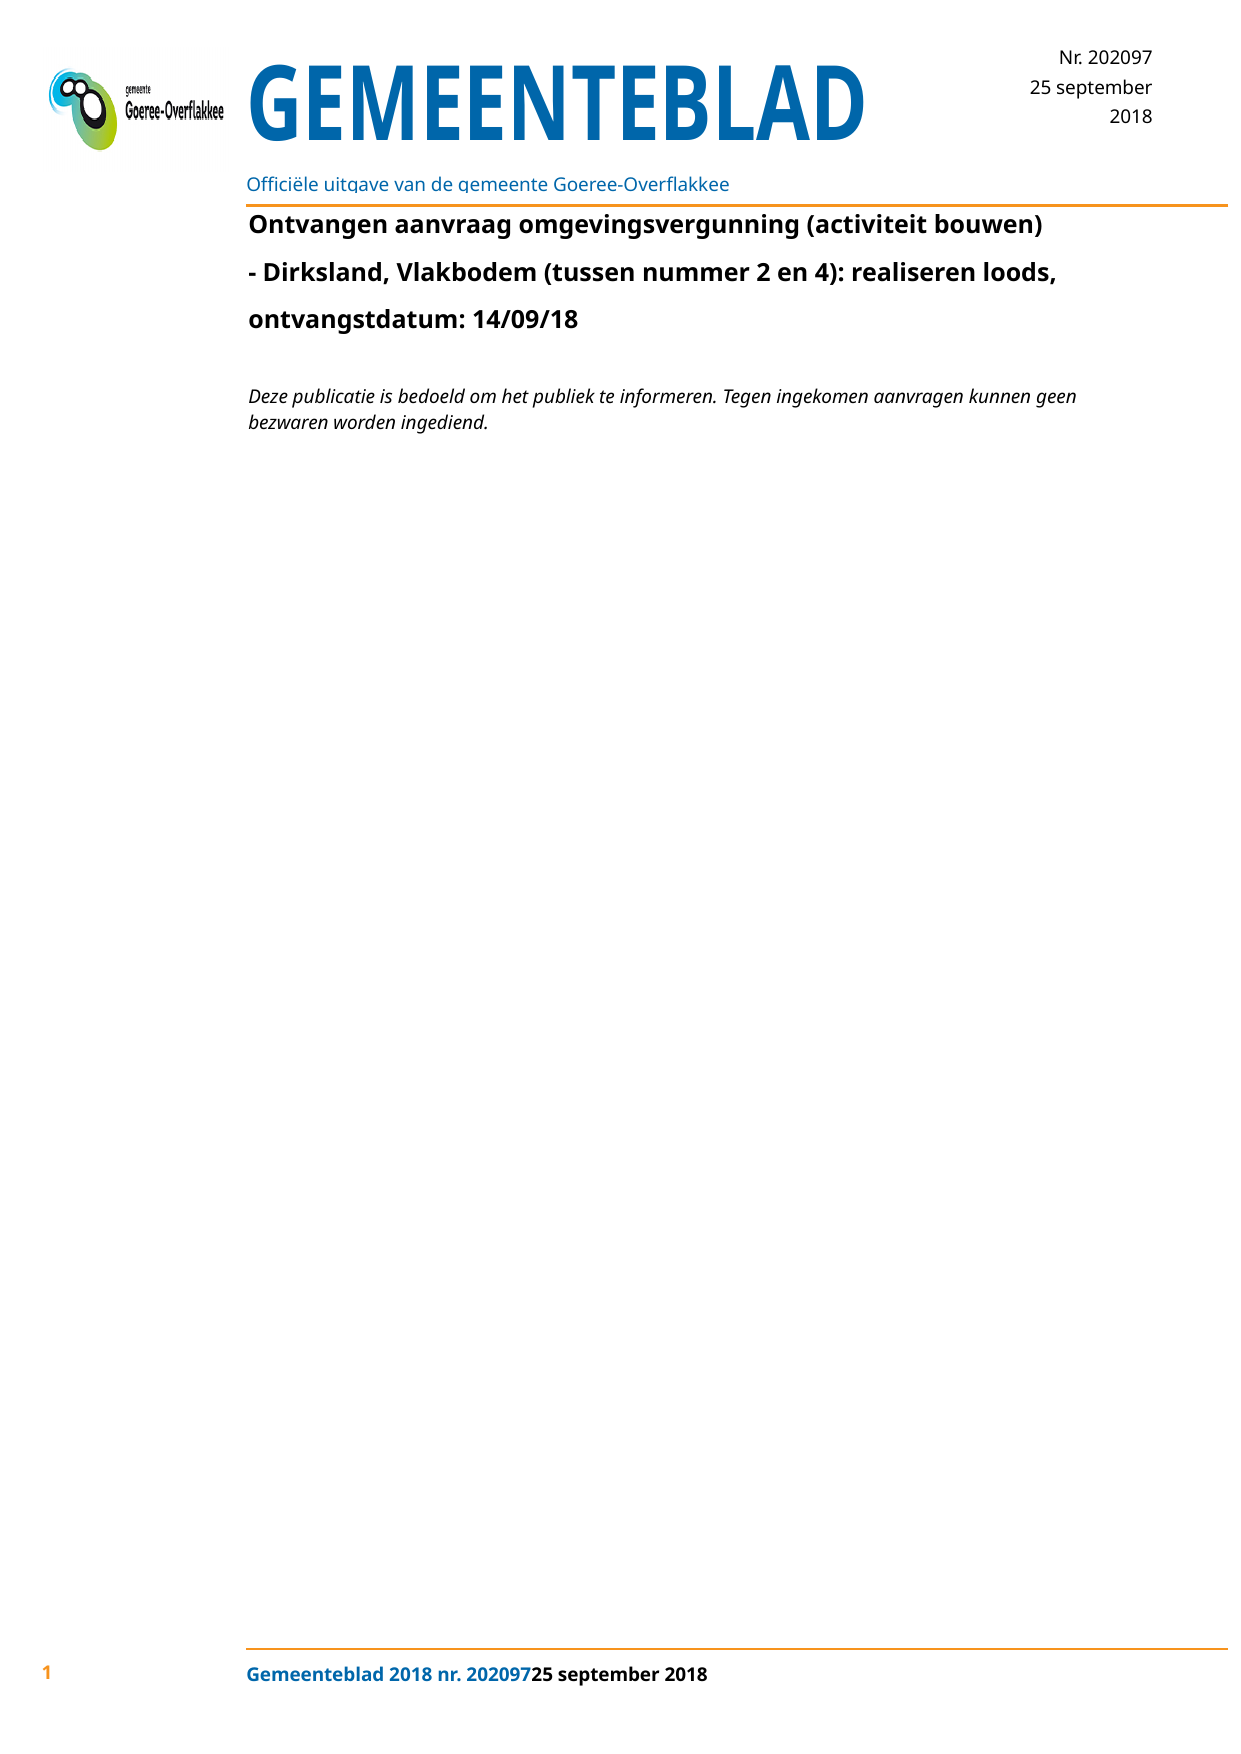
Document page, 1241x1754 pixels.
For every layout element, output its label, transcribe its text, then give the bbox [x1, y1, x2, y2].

text Deze publicatie is bedoeld om het publiek te informeren. Tegen ingekomen aanvragen kunnen geen bezwaren worden ingediend. [248, 384, 1152, 435]
picture [41, 47, 231, 172]
text Ontvangen aanvraag omgevingsvergunning (activiteit bouwen) - Dirksland, Vlakbodem (tussen nummer 2 en 4): realiseren loods, ontvangstdatum: 14/09/18 [248, 207, 1152, 336]
